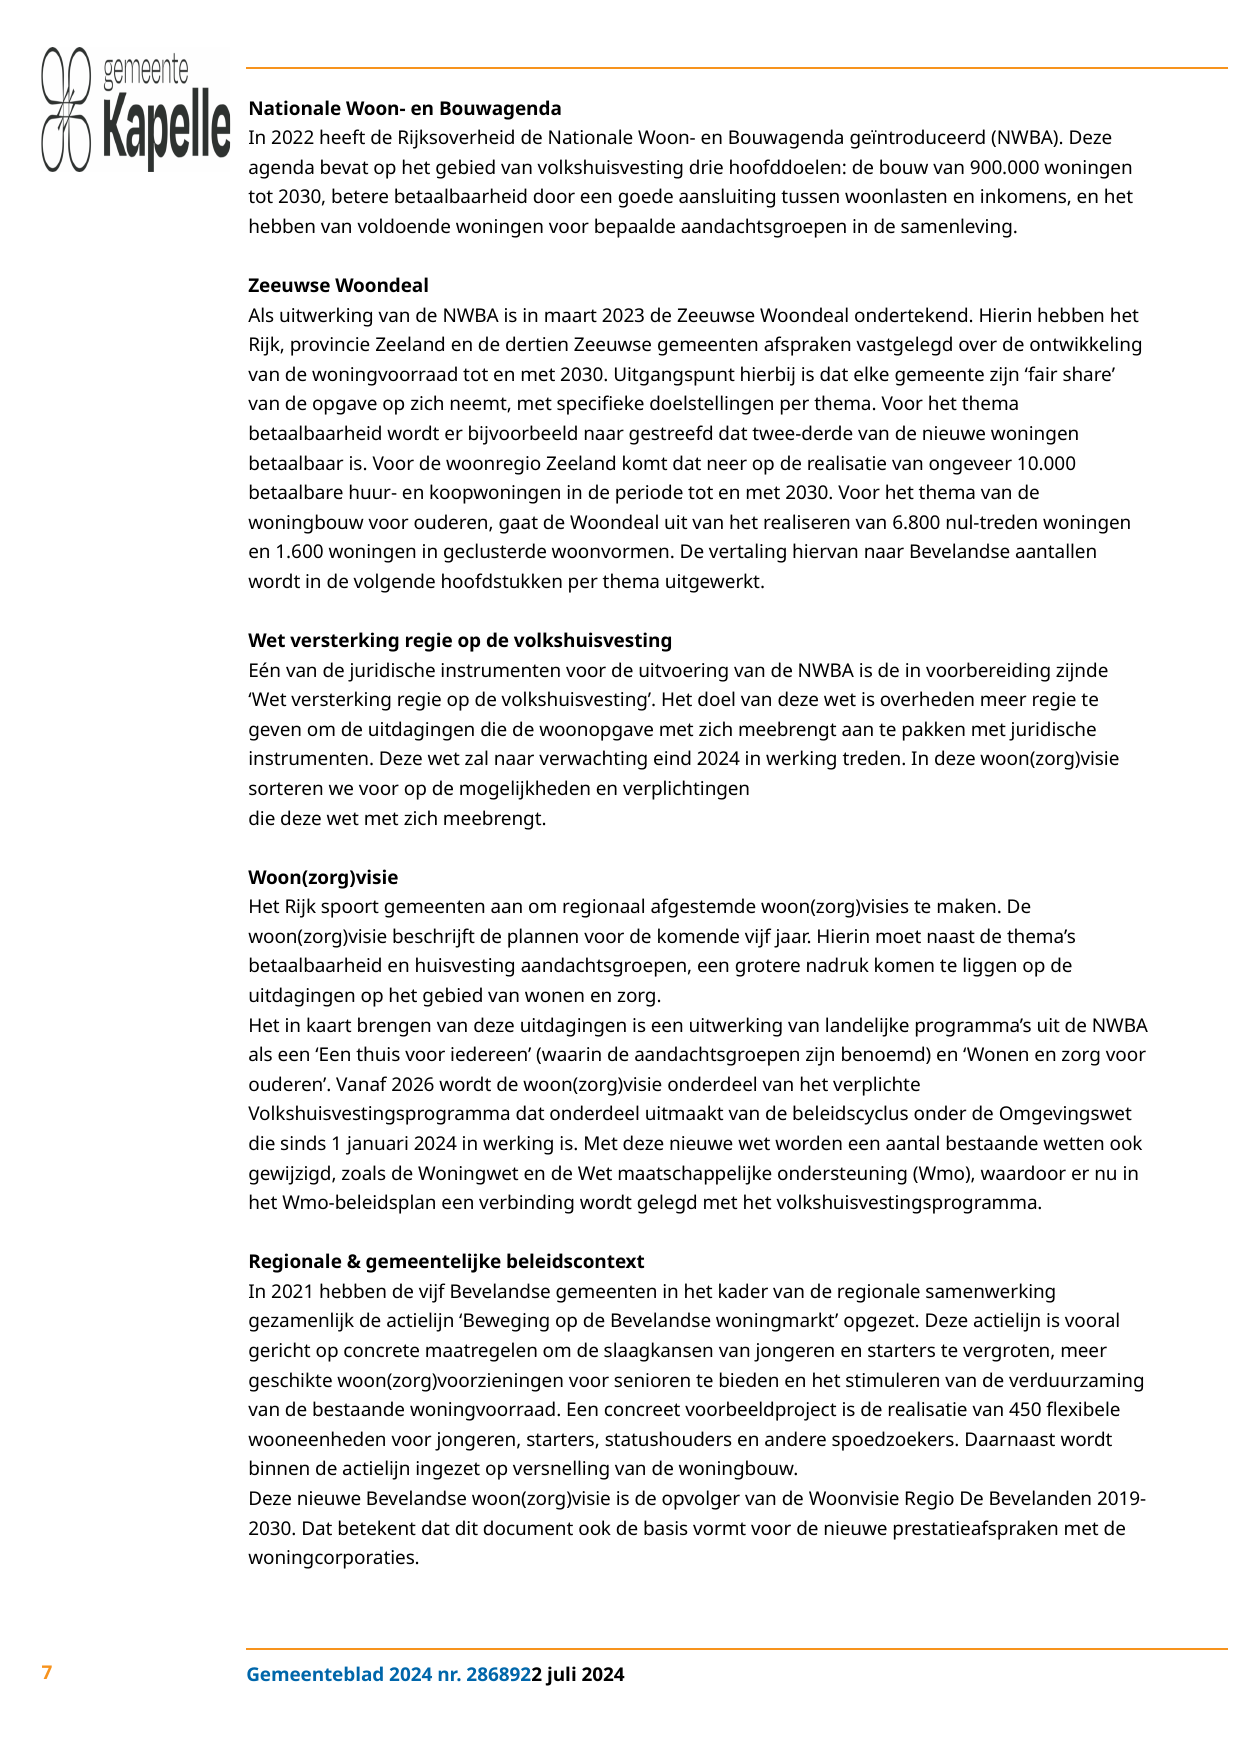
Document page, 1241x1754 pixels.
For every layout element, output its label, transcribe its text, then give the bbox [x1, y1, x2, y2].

text Zeeuwse Woondeal [248, 272, 1152, 298]
text Nationale Woon- en Bouwagenda [248, 95, 1152, 121]
text Het in kaart brengen van deze uitdagingen is een uitwerking van landelijke programma’s uit de NWBA als een ‘Een thuis voor iedereen’ (waarin de aandachtsgroepen zijn benoemd) en ‘Wonen en zorg voor ouderen’. Vanaf 2026 wordt de woon(zorg)visie onderdeel van het verplichte Volkshuisvestingsprogramma dat onderdeel uitmaakt van de beleidscyclus onder de Omgevingswet die sinds 1 januari 2024 in werking is. Met deze nieuwe wet worden een aantal bestaande wetten ook gewijzigd, zoals de Woningwet en de Wet maatschappelijke ondersteuning (Wmo), waardoor er nu in het Wmo-beleidsplan een verbinding wordt gelegd met het volkshuisvestingsprogramma. [248, 1012, 1152, 1215]
text Woon(zorg)visie [248, 864, 1152, 890]
text die deze wet met zich meebrengt. [248, 805, 1152, 831]
text Deze nieuwe Bevelandse woon(zorg)visie is de opvolger van de Woonvisie Regio De Bevelanden 2019-2030. Dat betekent dat dit document ook de basis vormt voor de nieuwe prestatieafspraken met de woningcorporaties. [248, 1485, 1152, 1570]
text Wet versterking regie op de volkshuisvesting [248, 627, 1152, 653]
text In 2021 hebben de vijf Bevelandse gemeenten in het kader van de regionale samenwerking gezamenlijk de actielijn ‘Beweging op de Bevelandse woningmarkt’ opgezet. Deze actielijn is vooral gericht op concrete maatregelen om de slaagkansen van jongeren en starters te vergroten, meer geschikte woon(zorg)voorzieningen voor senioren te bieden en het stimuleren van de verduurzaming van de bestaande woningvoorraad. Een concreet voorbeeldproject is de realisatie van 450 flexibele wooneenheden voor jongeren, starters, statushouders en andere spoedzoekers. Daarnaast wordt binnen de actielijn ingezet op versnelling van de woningbouw. [248, 1278, 1152, 1481]
text In 2022 heeft de Rijksoverheid de Nationale Woon- en Bouwagenda geïntroduceerd (NWBA). Deze agenda bevat op het gebied van volkshuisvesting drie hoofddoelen: de bouw van 900.000 woningen tot 2030, betere betaalbaarheid door een goede aansluiting tussen woonlasten en inkomens, en het hebben van voldoende woningen voor bepaalde aandachtsgroepen in de samenleving. [248, 124, 1152, 239]
text Eén van de juridische instrumenten voor de uitvoering van de NWBA is de in voorbereiding zijnde ‘Wet versterking regie op de volkshuisvesting’. Het doel van deze wet is overheden meer regie te geven om de uitdagingen die de woonopgave met zich meebrengt aan te pakken met juridische instrumenten. Deze wet zal naar verwachting eind 2024 in werking treden. In deze woon(zorg)visie sorteren we voor op de mogelijkheden en verplichtingen [248, 657, 1152, 801]
text Het Rijk spoort gemeenten aan om regionaal afgestemde woon(zorg)visies te maken. De woon(zorg)visie beschrijft de plannen voor de komende vijf jaar. Hierin moet naast de thema’s betaalbaarheid en huisvesting aandachtsgroepen, een grotere nadruk komen te liggen op de uitdagingen op het gebied van wonen en zorg. [248, 893, 1152, 1008]
text Als uitwerking van de NWBA is in maart 2023 de Zeeuwse Woondeal ondertekend. Hierin hebben het Rijk, provincie Zeeland en de dertien Zeeuwse gemeenten afspraken vastgelegd over de ontwikkeling van de woningvoorraad tot en met 2030. Uitgangspunt hierbij is dat elke gemeente zijn ‘fair share’ van de opgave op zich neemt, met specifieke doelstellingen per thema. Voor het thema betaalbaarheid wordt er bijvoorbeeld naar gestreefd dat twee-derde van de nieuwe woningen betaalbaar is. Voor de woonregio Zeeland komt dat neer op de realisatie van ongeveer 10.000 betaalbare huur- en koopwoningen in de periode tot en met 2030. Voor het thema van de woningbouw voor ouderen, gaat de Woondeal uit van het realiseren van 6.800 nul-treden woningen en 1.600 woningen in geclusterde woonvormen. De vertaling hiervan naar Bevelandse aantallen wordt in de volgende hoofdstukken per thema uitgewerkt. [248, 302, 1152, 594]
text Regionale & gemeentelijke beleidscontext [248, 1248, 1152, 1274]
picture [41, 47, 231, 172]
